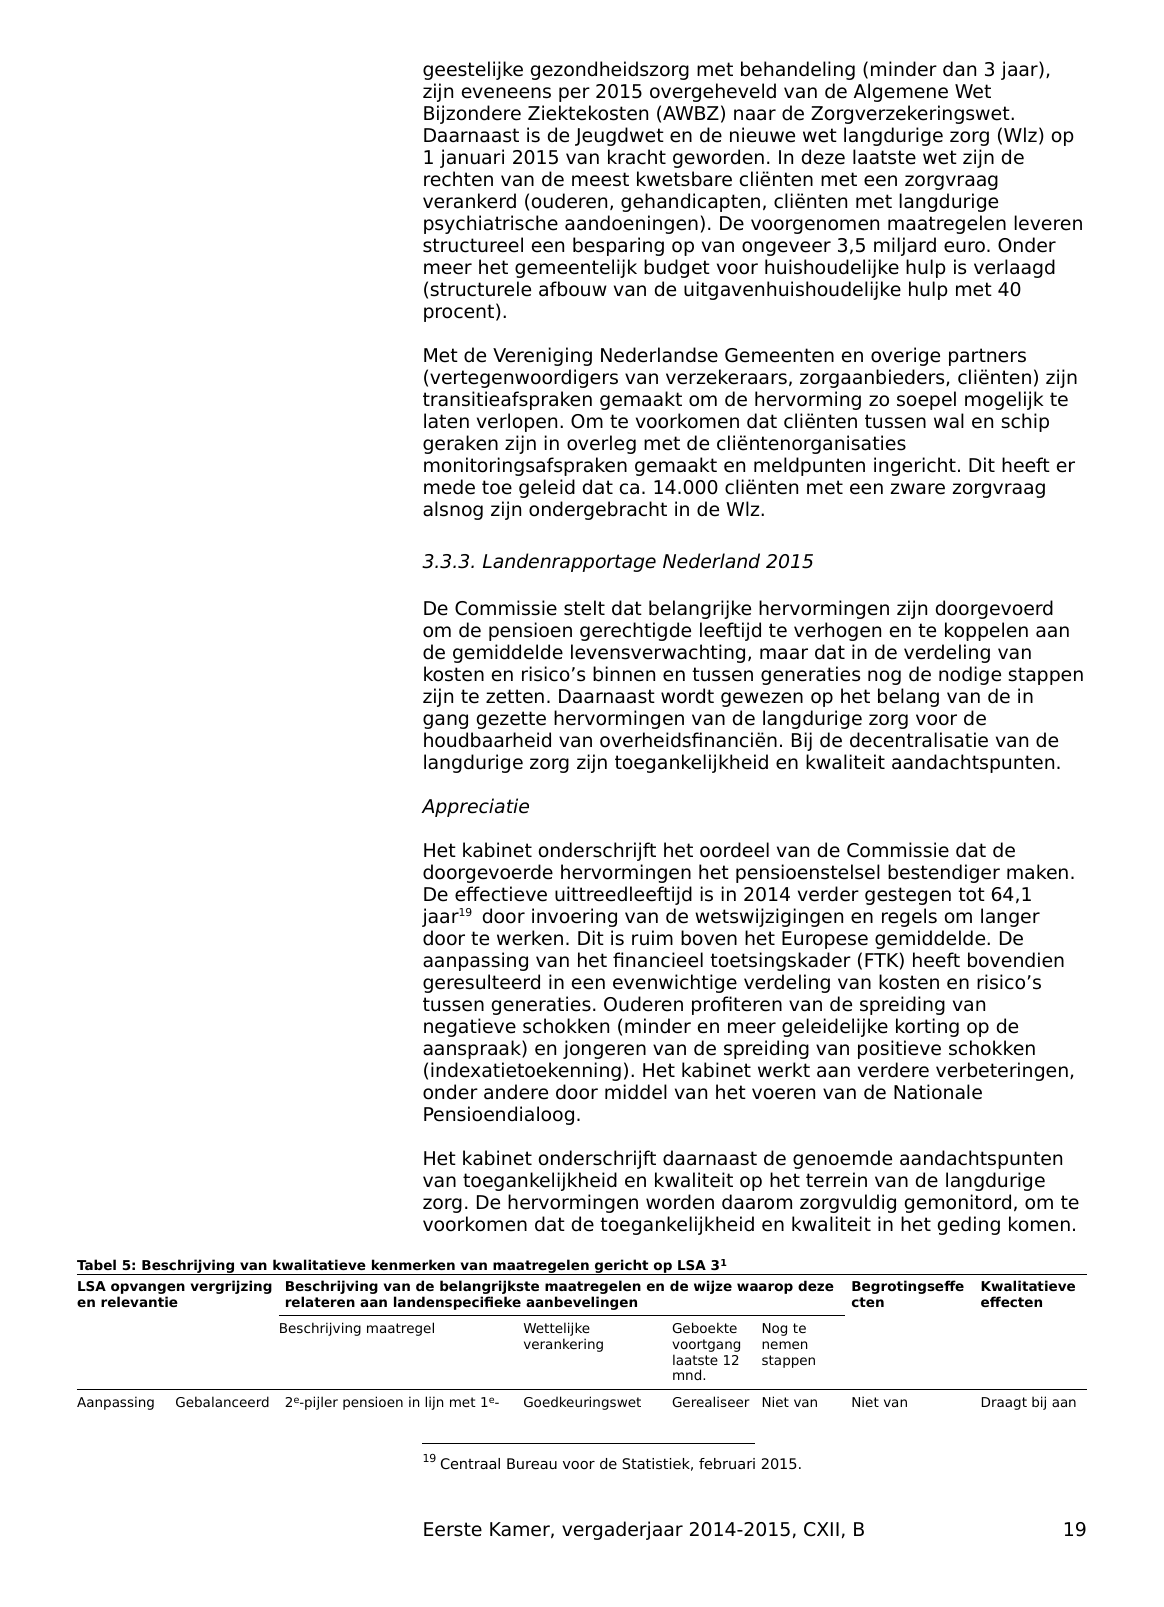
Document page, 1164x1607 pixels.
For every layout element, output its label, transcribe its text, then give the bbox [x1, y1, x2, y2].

table_cell Gebalanceerd [169, 1390, 279, 1410]
table_cell LSA opvangen vergrijzing en relevantie [77, 1275, 279, 1389]
text Het kabinet onderschrijft het oordeel van de Commissie dat de doorgevoerde hervormingen het pensioenstelsel bestendiger maken. De effectieve uittreedleeftijd is in 2014 verder gestegen tot 64,1 jaar door invoering van de wetswijzigingen en regels om langer door te werken. Dit is ruim boven het Europese gemiddelde. De aanpassing van het financieel toetsingskader (FTK) heeft bovendien geresulteerd in een evenwichtige verdeling van kosten en risico’s tussen generaties. Ouderen profiteren van de spreiding van negatieve schokken (minder en meer geleidelijke korting op de aanspraak) en jongeren van de spreiding van positieve schokken (indexatietoekenning). Het kabinet werkt aan verdere verbeteringen, onder andere door middel van het voeren van de Nationale Pensioendialoog. [422, 840, 1087, 1126]
table_cell Goedkeuringswet [517, 1390, 666, 1410]
table_cell Kwalitatieve effecten [974, 1275, 1087, 1389]
subtitle Appreciatie [422, 796, 1087, 818]
text Met de Vereniging Nederlandse Gemeenten en overige partners (vertegenwoordigers van verzekeraars, zorgaanbieders, cliënten) zijn transitieafspraken gemaakt om de hervorming zo soepel mogelijk te laten verlopen. Om te voorkomen dat cliënten tussen wal en schip geraken zijn in overleg met de cliëntenorganisaties monitoringsafspraken gemaakt en meldpunten ingericht. Dit heeft er mede toe geleid dat ca. 14.000 cliënten met een zware zorgvraag alsnog zijn ondergebracht in de Wlz. [422, 345, 1087, 521]
table_cell Beschrijving maatregel [279, 1316, 517, 1389]
table_cell Draagt bij aan [974, 1390, 1087, 1410]
table_cell 2e-pijler pensioen in lijn met 1e- [279, 1390, 517, 1410]
table_cell Niet van [845, 1390, 974, 1410]
table_cell Nog te nemen stappen [756, 1316, 845, 1389]
table_cell Niet van [756, 1390, 845, 1410]
table_cell Beschrijving van de belangrijkste maatregelen en de wijze waarop deze relateren aan landenspecifieke aanbevelingen [279, 1275, 845, 1315]
table_cell Aanpassing [77, 1390, 169, 1410]
text geestelijke gezondheidszorg met behandeling (minder dan 3 jaar), zijn eveneens per 2015 overgeheveld van de Algemene Wet Bijzondere Ziektekosten (AWBZ) naar de Zorgverzekeringswet. Daarnaast is de Jeugdwet en de nieuwe wet langdurige zorg (Wlz) op 1 januari 2015 van kracht geworden. In deze laatste wet zijn de rechten van de meest kwetsbare cliënten met een zorgvraag verankerd (ouderen, gehandicapten, cliënten met langdurige psychiatrische aandoeningen). De voorgenomen maatregelen leveren structureel een besparing op van ongeveer 3,5 miljard euro. Onder meer het gemeentelijk budget voor huishoudelijke hulp is verlaagd (structurele afbouw van de uitgavenhuishoudelijke hulp met 40 procent). [422, 59, 1087, 323]
subtitle 3.3.3. Landenrapportage Nederland 2015 [422, 551, 1087, 573]
text Het kabinet onderschrijft daarnaast de genoemde aandachtspunten van toegankelijkheid en kwaliteit op het terrein van de langdurige zorg. De hervormingen worden daarom zorgvuldig gemonitord, om te voorkomen dat de toegankelijkheid en kwaliteit in het geding komen. [422, 1148, 1087, 1236]
text Centraal Bureau voor de Statistiek, februari 2015. [422, 1452, 1087, 1474]
text De Commissie stelt dat belangrijke hervormingen zijn doorgevoerd om de pensioen gerechtigde leeftijd te verhogen en te koppelen aan de gemiddelde levensverwachting, maar dat in de verdeling van kosten en risico’s binnen en tussen generaties nog de nodige stappen zijn te zetten. Daarnaast wordt gewezen op het belang van de in gang gezette hervormingen van de langdurige zorg voor de houdbaarheid van overheidsfinanciën. Bij de decentralisatie van de langdurige zorg zijn toegankelijkheid en kwaliteit aandachtspunten. [422, 598, 1087, 774]
table_cell Geboekte voortgang laatste 12 mnd. [666, 1316, 756, 1389]
table_cell Begrotingseffecten [845, 1275, 974, 1389]
table_cell Wettelijke verankering [517, 1316, 666, 1389]
table_header Tabel 5: Beschrijving van kwalitatieve kenmerken van maatregelen gericht op LSA 31 [77, 1258, 1087, 1273]
table_cell Gerealiseer [666, 1390, 756, 1410]
